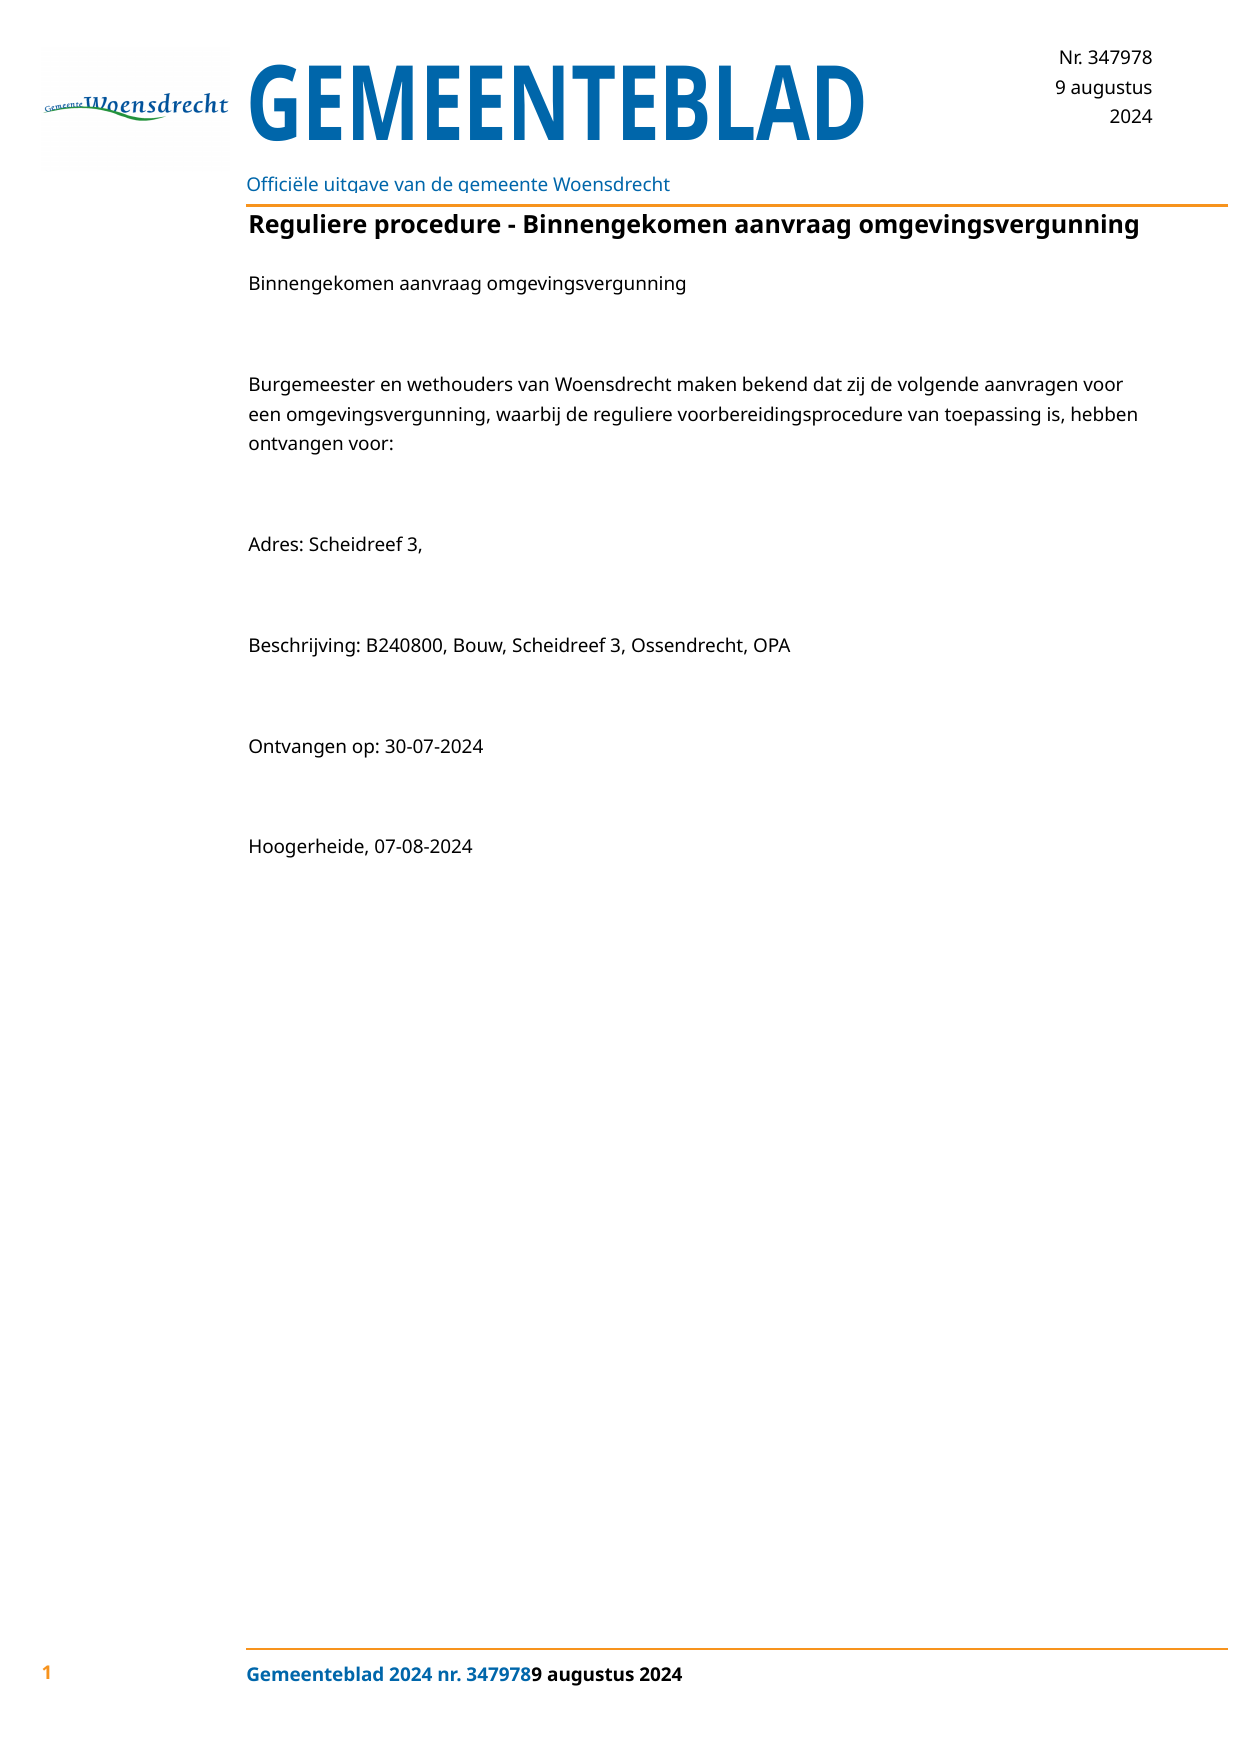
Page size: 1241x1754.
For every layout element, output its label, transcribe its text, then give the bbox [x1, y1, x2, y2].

text Ontvangen op: 30-07-2024 [248, 733, 1152, 758]
text Beschrijving: B240800, Bouw, Scheidreef 3, Ossendrecht, OPA [248, 632, 1152, 658]
picture [41, 47, 231, 172]
text Adres: Scheidreef 3, [248, 531, 1152, 557]
text Reguliere procedure - Binnengekomen aanvraag omgevingsvergunning [248, 207, 1152, 241]
text Hoogerheide, 07-08-2024 [248, 834, 1152, 859]
text Burgemeester en wethouders van Woensdrecht maken bekend dat zij de volgende aanvragen voor een omgevingsvergunning, waarbij de reguliere voorbereidingsprocedure van toepassing is, hebben ontvangen voor: [248, 371, 1152, 456]
text Binnengekomen aanvraag omgevingsvergunning [248, 270, 1152, 296]
